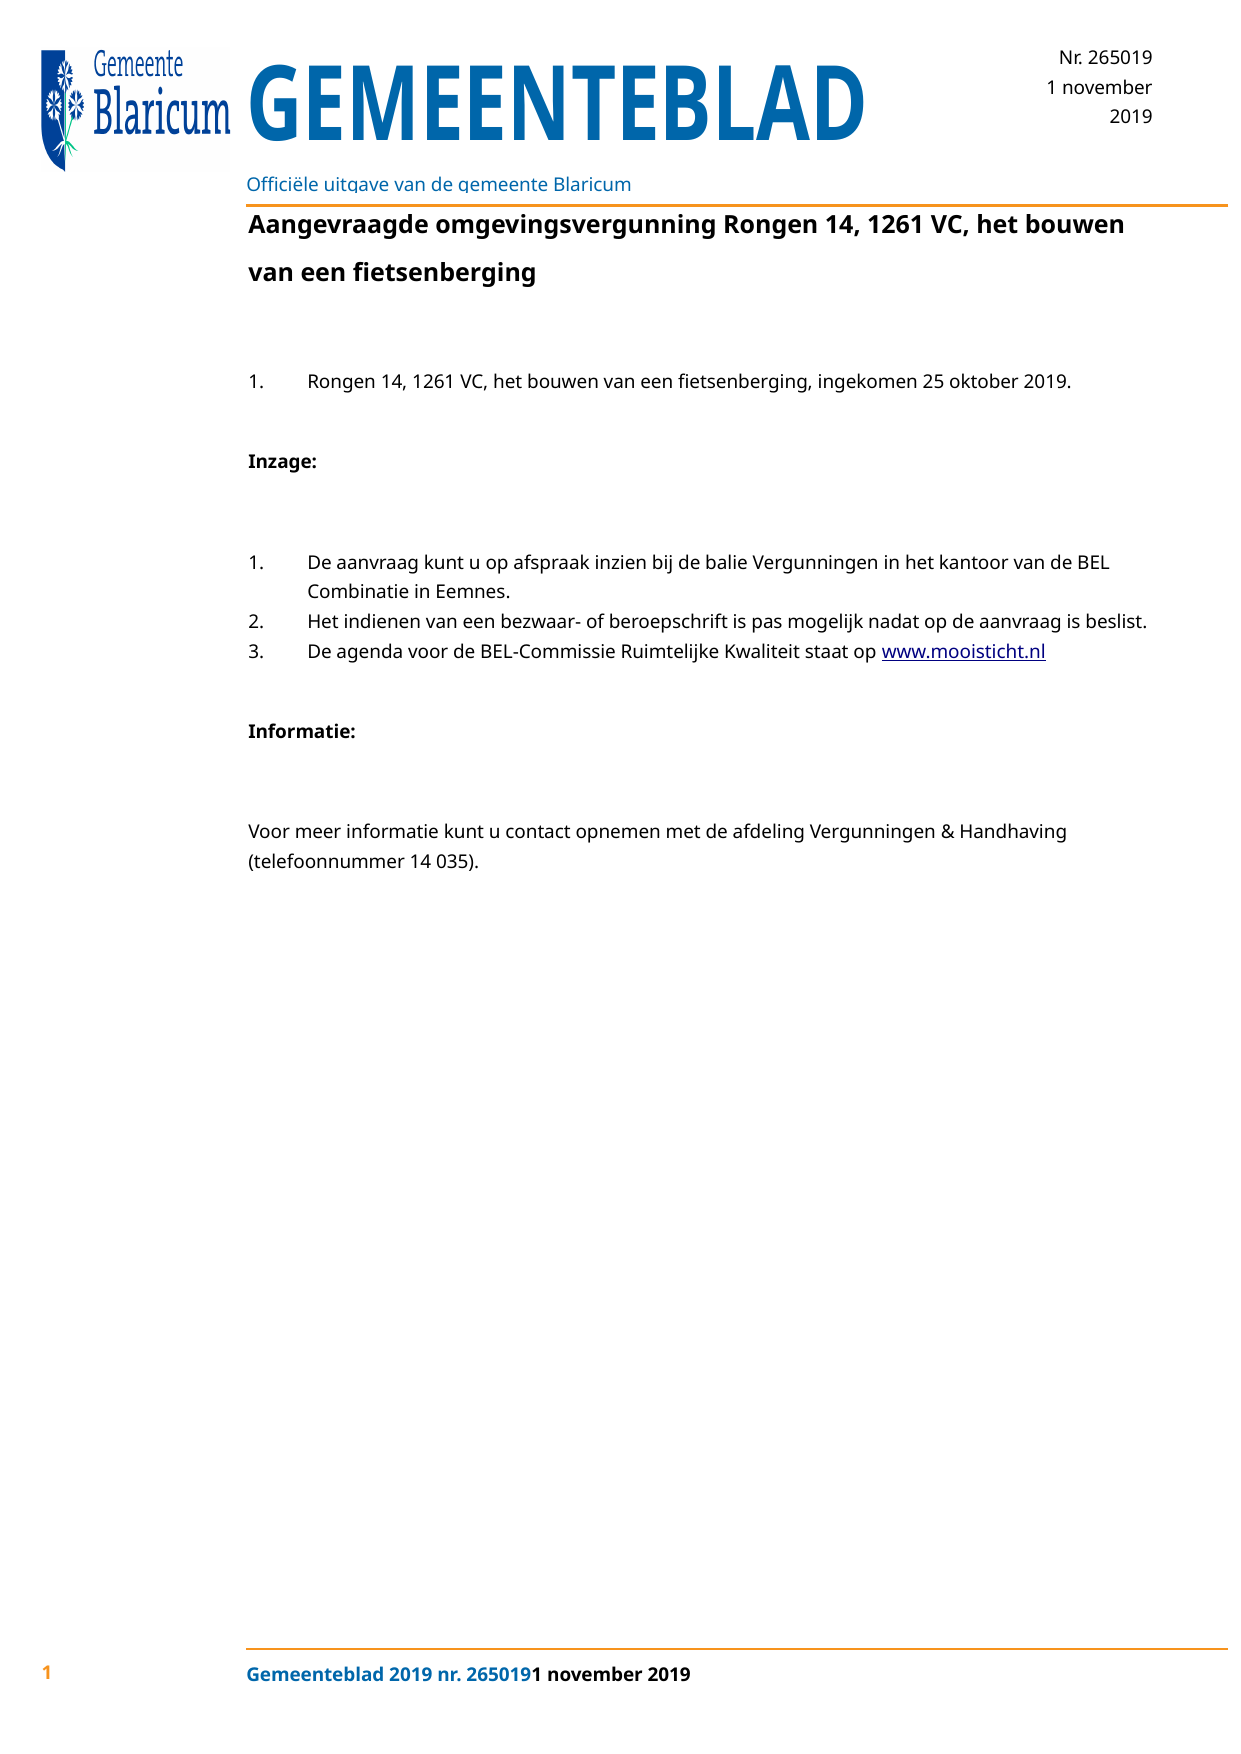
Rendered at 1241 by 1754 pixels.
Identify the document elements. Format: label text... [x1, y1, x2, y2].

list De aanvraag kunt u op afspraak inzien bij de balie Vergunningen in het kantoor van de BEL Combinatie in Eemnes. [248, 549, 1152, 604]
list Het indienen van een bezwaar- of beroepschrift is pas mogelijk nadat op de aanvraag is beslist. [248, 608, 1152, 634]
picture [41, 47, 231, 172]
text Inzage: [248, 448, 1152, 474]
text Informatie: [248, 718, 1152, 744]
text Aangevraagde omgevingsvergunning Rongen 14, 1261 VC, het bouwen van een fietsenberging [248, 207, 1152, 288]
list Rongen 14, 1261 VC, het bouwen van een fietsenberging, ingekomen 25 oktober 2019. [248, 368, 1152, 394]
text Voor meer informatie kunt u contact opnemen met de afdeling Vergunningen & Handhaving (telefoonnummer 14 035). [248, 819, 1152, 874]
list De agenda voor de BEL-Commissie Ruimtelijke Kwaliteit staat op www.mooisticht.nl [248, 638, 1152, 664]
